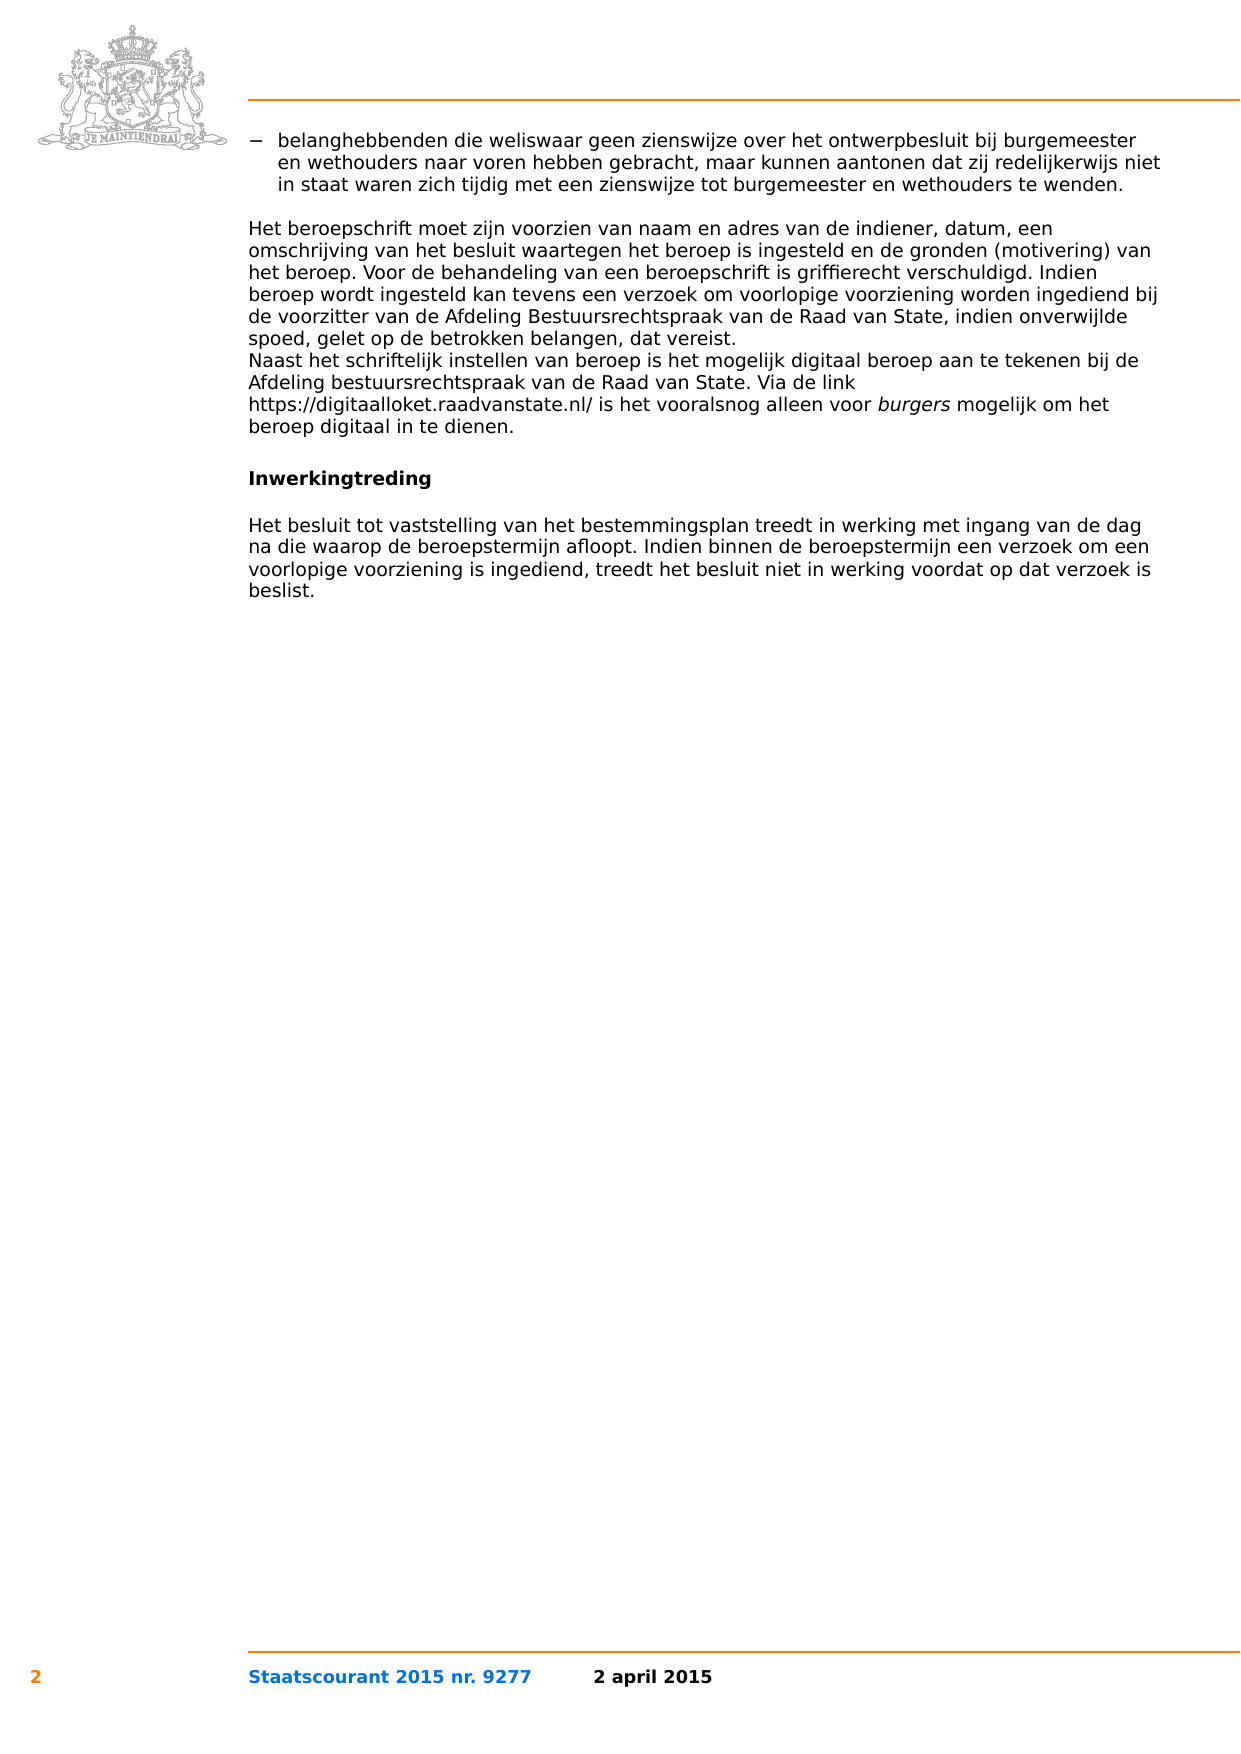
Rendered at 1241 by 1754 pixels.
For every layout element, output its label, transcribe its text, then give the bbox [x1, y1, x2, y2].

text Het beroepschrift moet zijn voorzien van naam en adres van de indiener, datum, een omschrijving van het besluit waartegen het beroep is ingesteld en de gronden (motivering) van het beroep. Voor de behandeling van een beroepschrift is griffierecht verschuldigd. Indien beroep wordt ingesteld kan tevens een verzoek om voorlopige voorziening worden ingediend bij de voorzitter van de Afdeling Bestuursrechtspraak van de Raad van State, indien onverwijlde spoed, gelet op de betrokken belangen, dat vereist. [248, 218, 1163, 349]
text Naast het schriftelijk instellen van beroep is het mogelijk digitaal beroep aan te tekenen bij de Afdeling bestuursrechtspraak van de Raad van State. Via de link https://digitaalloket.raadvanstate.nl/ is het vooralsnog alleen voor burgers mogelijk om het beroep digitaal in te dienen. [248, 349, 1163, 437]
text Het besluit tot vaststelling van het bestemmingsplan treedt in werking met ingang van de dag na die waarop de beroepstermijn afloopt. Indien binnen de beroepstermijn een verzoek om een voorlopige voorziening is ingediend, treedt het besluit niet in werking voordat op dat verzoek is beslist. [248, 514, 1163, 602]
text − belanghebbenden die weliswaar geen zienswijze over het ontwerpbesluit bij burgemeester en wethouders naar voren hebben gebracht, maar kunnen aantonen dat zij redelijkerwijs niet in staat waren zich tijdig met een zienswijze tot burgemeester en wethouders te wenden. [248, 130, 1163, 196]
subtitle Inwerkingtreding [248, 467, 1163, 489]
picture [38, 25, 227, 150]
